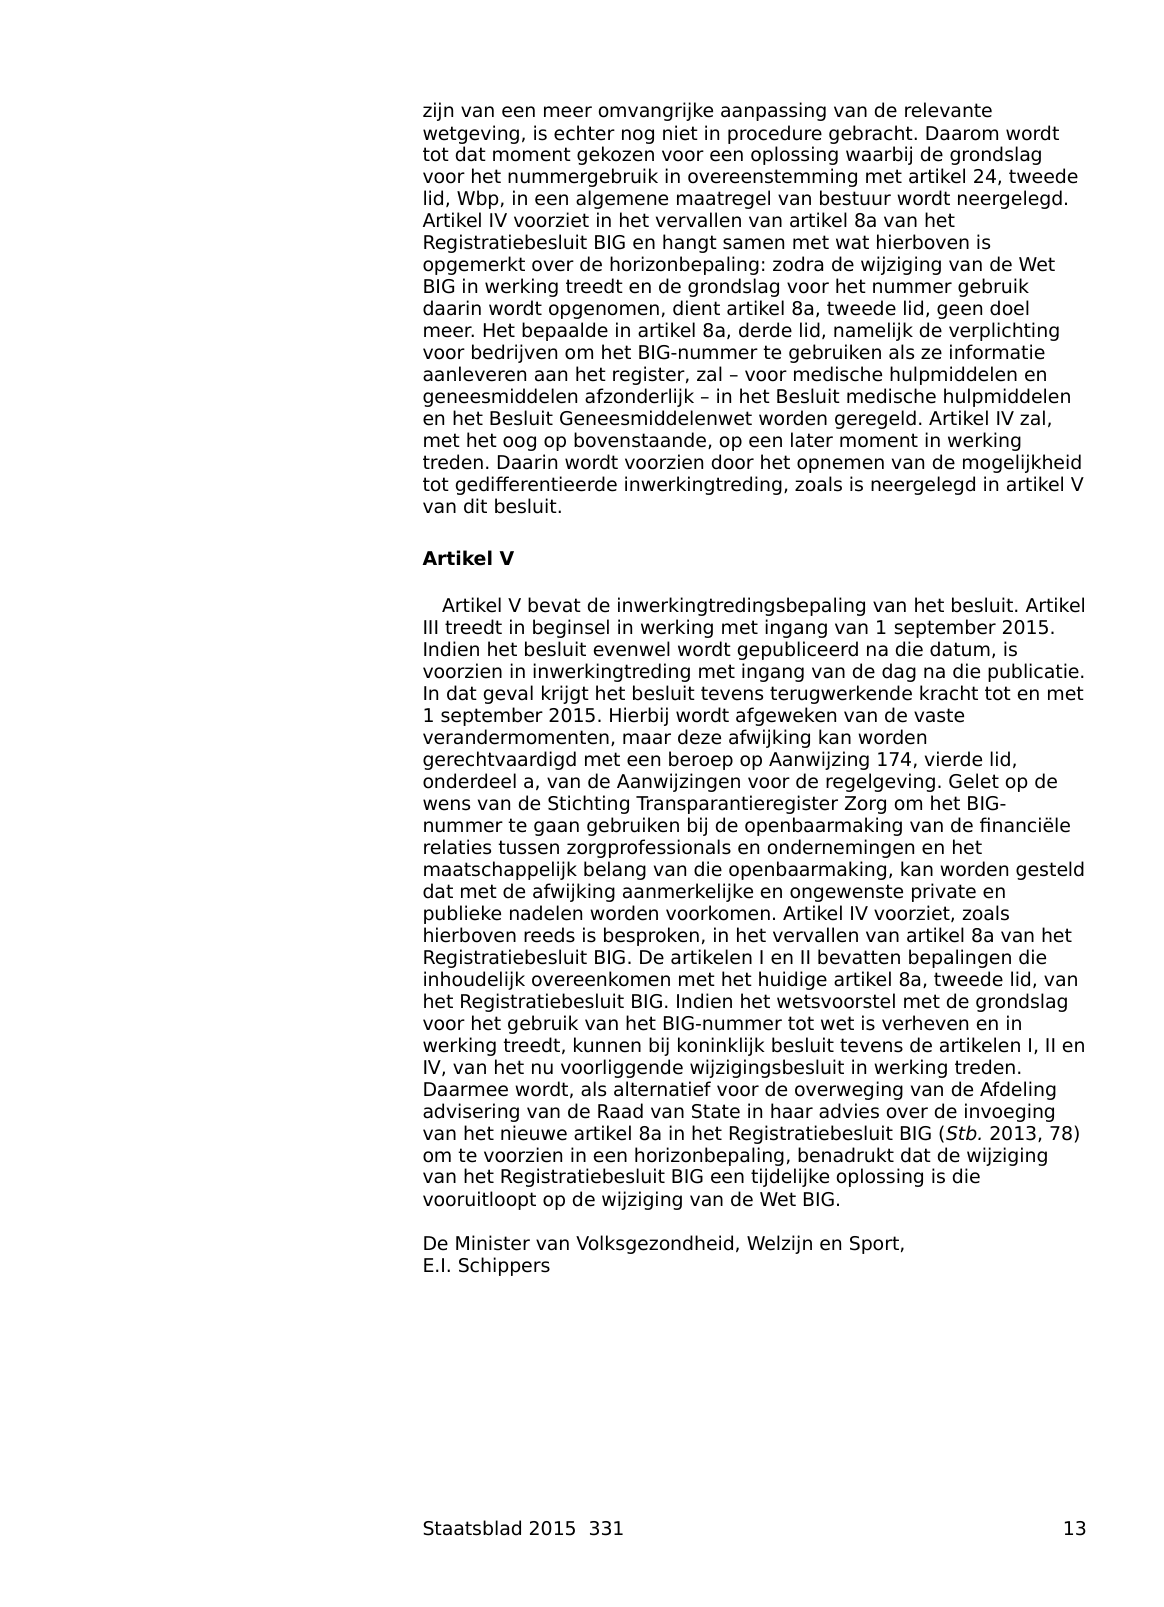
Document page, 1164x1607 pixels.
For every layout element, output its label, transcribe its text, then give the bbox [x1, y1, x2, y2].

text De Minister van Volksgezondheid, Welzijn en Sport, E.I. Schippers [422, 1233, 1087, 1277]
text zijn van een meer omvangrijke aanpassing van de relevante wetgeving, is echter nog niet in procedure gebracht. Daarom wordt tot dat moment gekozen voor een oplossing waarbij de grondslag voor het nummergebruik in overeenstemming met artikel 24, tweede lid, Wbp, in een algemene maatregel van bestuur wordt neergelegd. Artikel IV voorziet in het vervallen van artikel 8a van het Registratiebesluit BIG en hangt samen met wat hierboven is opgemerkt over de horizonbepaling: zodra de wijziging van de Wet BIG in werking treedt en de grondslag voor het nummer gebruik daarin wordt opgenomen, dient artikel 8a, tweede lid, geen doel meer. Het bepaalde in artikel 8a, derde lid, namelijk de verplichting voor bedrijven om het BIG-nummer te gebruiken als ze informatie aanleveren aan het register, zal – voor medische hulpmiddelen en geneesmiddelen afzonderlijk – in het Besluit medische hulpmiddelen en het Besluit Geneesmiddelenwet worden geregeld. Artikel IV zal, met het oog op bovenstaande, op een later moment in werking treden. Daarin wordt voorzien door het opnemen van de mogelijkheid tot gedifferentieerde inwerkingtreding, zoals is neergelegd in artikel V van dit besluit. [422, 100, 1087, 518]
text Artikel V bevat de inwerkingtredingsbepaling van het besluit. Artikel III treedt in beginsel in werking met ingang van 1 september 2015. Indien het besluit evenwel wordt gepubliceerd na die datum, is voorzien in inwerkingtreding met ingang van de dag na die publicatie. In dat geval krijgt het besluit tevens terugwerkende kracht tot en met 1 september 2015. Hierbij wordt afgeweken van de vaste verandermomenten, maar deze afwijking kan worden gerechtvaardigd met een beroep op Aanwijzing 174, vierde lid, onderdeel a, van de Aanwijzingen voor de regelgeving. Gelet op de wens van de Stichting Transparantieregister Zorg om het BIG-nummer te gaan gebruiken bij de openbaarmaking van de financiële relaties tussen zorgprofessionals en ondernemingen en het maatschappelijk belang van die openbaarmaking, kan worden gesteld dat met de afwijking aanmerkelijke en ongewenste private en publieke nadelen worden voorkomen. Artikel IV voorziet, zoals hierboven reeds is besproken, in het vervallen van artikel 8a van het Registratiebesluit BIG. De artikelen I en II bevatten bepalingen die inhoudelijk overeenkomen met het huidige artikel 8a, tweede lid, van het Registratiebesluit BIG. Indien het wetsvoorstel met de grondslag voor het gebruik van het BIG-nummer tot wet is verheven en in werking treedt, kunnen bij koninklijk besluit tevens de artikelen I, II en IV, van het nu voorliggende wijzigingsbesluit in werking treden. Daarmee wordt, als alternatief voor de overweging van de Afdeling advisering van de Raad van State in haar advies over de invoeging van het nieuwe artikel 8a in het Registratiebesluit BIG (Stb. 2013, 78) om te voorzien in een horizonbepaling, benadrukt dat de wijziging van het Registratiebesluit BIG een tijdelijke oplossing is die vooruitloopt op de wijziging van de Wet BIG. [422, 595, 1087, 1210]
subtitle Artikel V [422, 548, 1087, 570]
